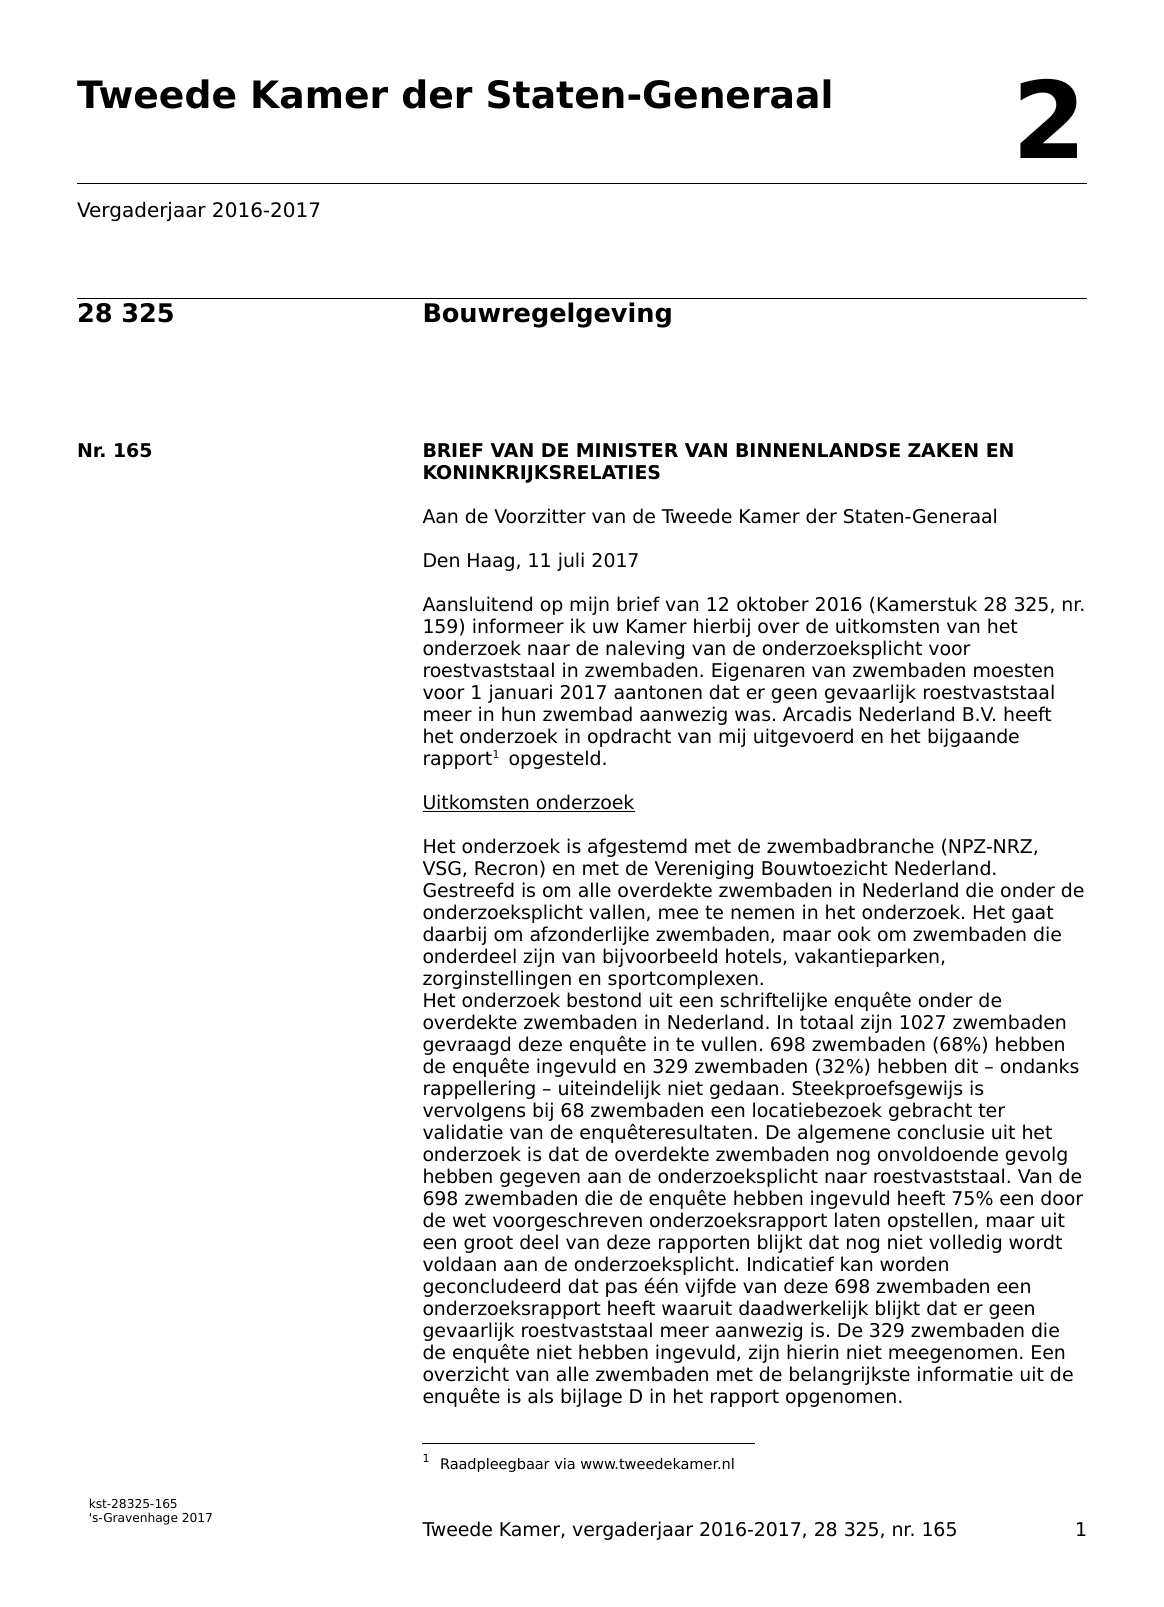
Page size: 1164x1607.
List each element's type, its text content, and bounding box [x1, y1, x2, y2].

text Het onderzoek is afgestemd met de zwembadbranche (NPZ-NRZ, VSG, Recron) en met de Vereniging Bouwtoezicht Nederland. Gestreefd is om alle overdekte zwembaden in Nederland die onder de onderzoeksplicht vallen, mee te nemen in het onderzoek. Het gaat daarbij om afzonderlijke zwembaden, maar ook om zwembaden die onderdeel zijn van bijvoorbeeld hotels, vakantieparken, zorginstellingen en sportcomplexen. [422, 836, 1087, 990]
subtitle 28 325 Bouwregelgeving [77, 299, 1087, 329]
text 's-Gravenhage 2017 [88, 1511, 323, 1525]
text Den Haag, 11 juli 2017 [422, 550, 1087, 572]
text Het onderzoek bestond uit een schriftelijke enquête onder de overdekte zwembaden in Nederland. In totaal zijn 1027 zwembaden gevraagd deze enquête in te vullen. 698 zwembaden (68%) hebben de enquête ingevuld en 329 zwembaden (32%) hebben dit – ondanks rappellering – uiteindelijk niet gedaan. Steekproefsgewijs is vervolgens bij 68 zwembaden een locatiebezoek gebracht ter validatie van de enquêteresultaten. De algemene conclusie uit het onderzoek is dat de overdekte zwembaden nog onvoldoende gevolg hebben gegeven aan de onderzoeksplicht naar roestvaststaal. Van de 698 zwembaden die de enquête hebben ingevuld heeft 75% een door de wet voorgeschreven onderzoeksrapport laten opstellen, maar uit een groot deel van deze rapporten blijkt dat nog niet volledig wordt voldaan aan de onderzoeksplicht. Indicatief kan worden geconcludeerd dat pas één vijfde van deze 698 zwembaden een onderzoeksrapport heeft waaruit daadwerkelijk blijkt dat er geen gevaarlijk roestvaststaal meer aanwezig is. De 329 zwembaden die de enquête niet hebben ingevuld, zijn hierin niet meegenomen. Een overzicht van alle zwembaden met de belangrijkste informatie uit de enquête is als bijlage D in het rapport opgenomen. [422, 990, 1087, 1408]
text kst-28325-165 [88, 1497, 323, 1511]
table_header 2 [886, 59, 1087, 183]
subtitle Nr. 165 BRIEF VAN DE MINISTER VAN BINNENLANDSE ZAKEN EN KONINKRIJKSRELATIES [77, 440, 1087, 484]
table_cell Vergaderjaar 2016-2017 [77, 184, 1087, 298]
table_header Tweede Kamer der Staten-Generaal [77, 59, 886, 183]
text Raadpleegbaar via www.tweedekamer.nl [422, 1452, 1087, 1474]
text Aansluitend op mijn brief van 12 oktober 2016 (Kamerstuk 28 325, nr. 159) informeer ik uw Kamer hierbij over de uitkomsten van het onderzoek naar de naleving van de onderzoeksplicht voor roestvaststaal in zwembaden. Eigenaren van zwembaden moesten voor 1 januari 2017 aantonen dat er geen gevaarlijk roestvaststaal meer in hun zwembad aanwezig was. Arcadis Nederland B.V. heeft het onderzoek in opdracht van mij uitgevoerd en het bijgaande rapport opgesteld. [422, 594, 1087, 770]
text Aan de Voorzitter van de Tweede Kamer der Staten-Generaal [422, 506, 1087, 528]
subtitle Uitkomsten onderzoek [422, 792, 1087, 814]
